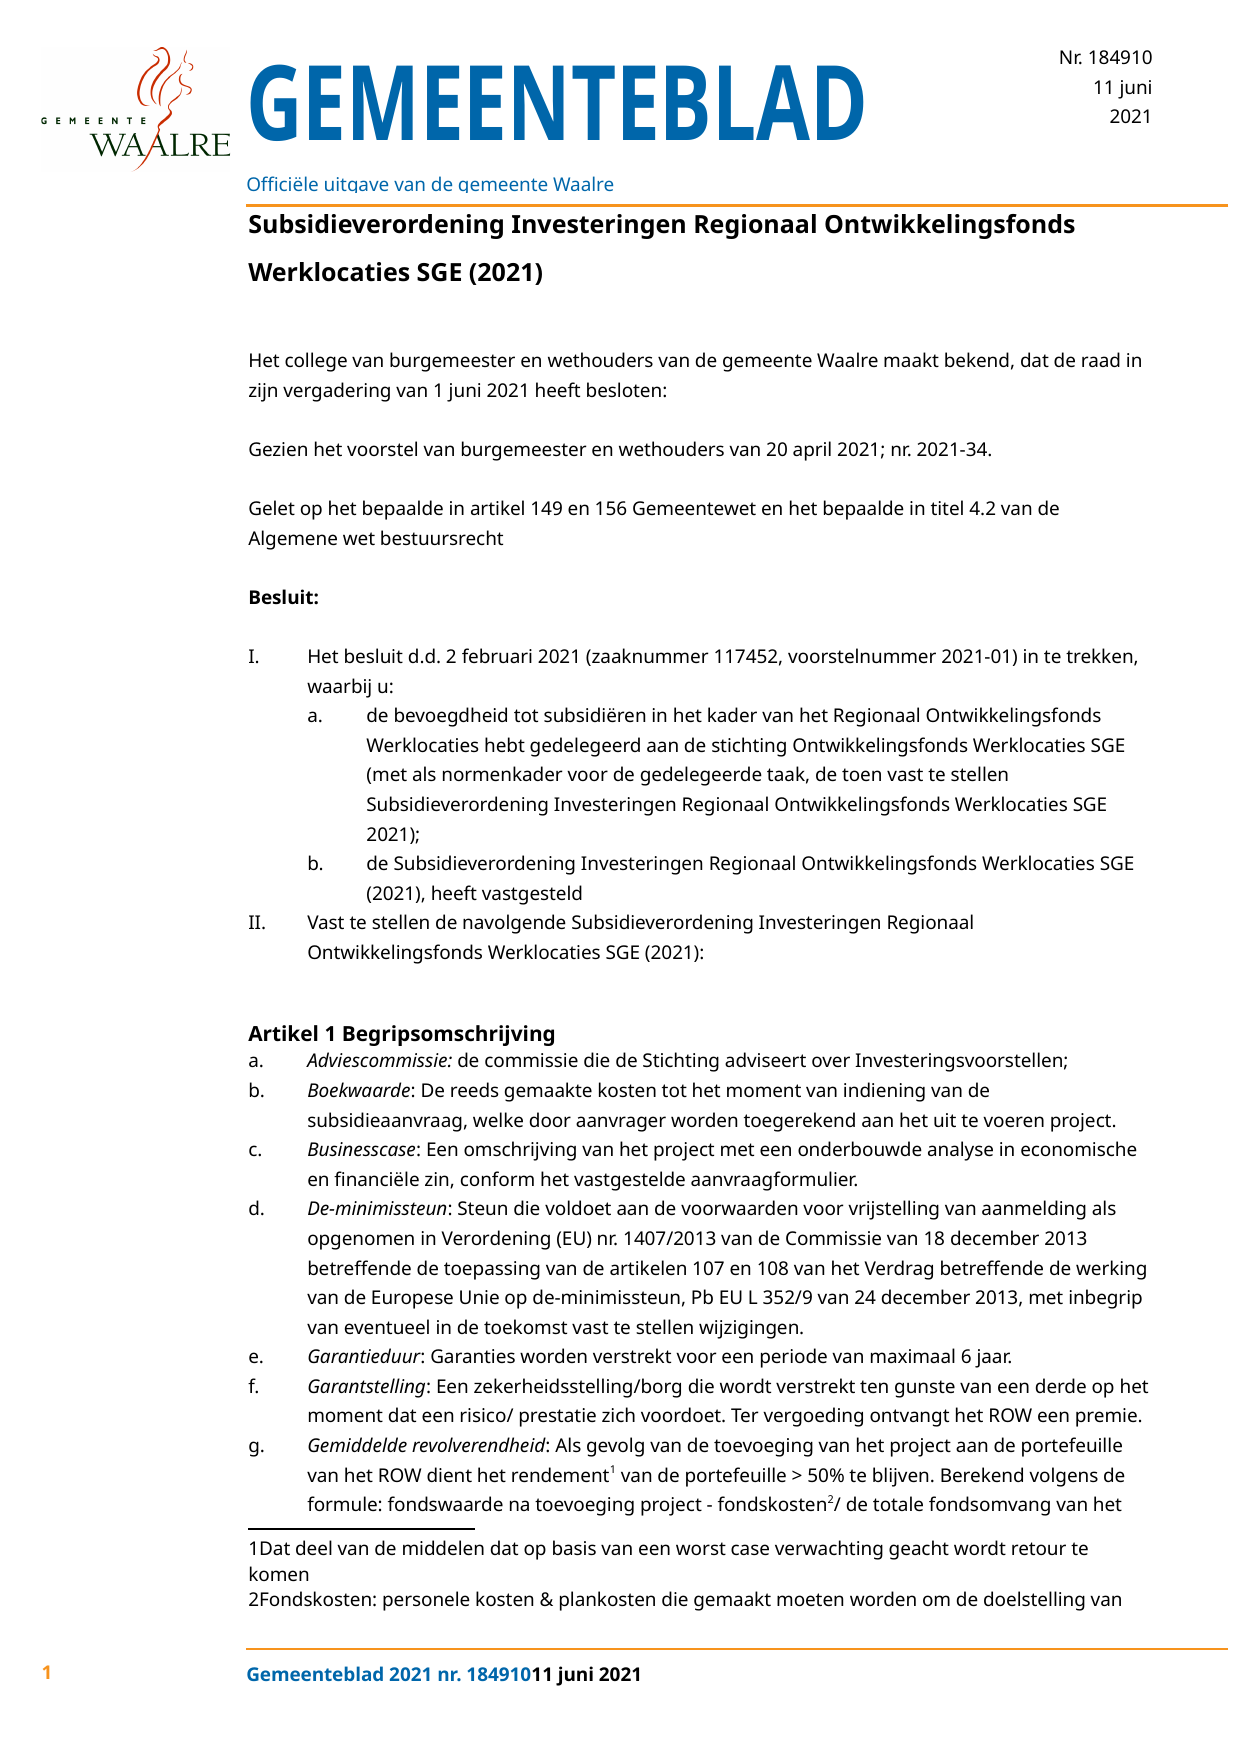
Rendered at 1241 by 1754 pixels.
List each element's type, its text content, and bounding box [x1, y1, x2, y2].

list Het besluit d.d. 2 februari 2021 (zaaknummer 117452, voorstelnummer 2021-01) in te trekken, waarbij u: [248, 643, 1152, 699]
text Besluit: [248, 584, 1152, 610]
text Het college van burgemeester en wethouders van de gemeente Waalre maakt bekend, dat de raad in zijn vergadering van 1 juni 2021 heeft besloten: [248, 347, 1152, 403]
text Artikel 1 Begripsomschrijving [248, 1019, 1152, 1048]
list Fondskosten: personele kosten & plankosten die gemaakt moeten worden om de doelstelling van [248, 1586, 1152, 1612]
list de bevoegdheid tot subsidiëren in het kader van het Regionaal Ontwikkelingsfonds Werklocaties hebt gedelegeerd aan de stichting Ontwikkelingsfonds Werklocaties SGE (met als normenkader voor de gedelegeerde taak, de toen vast te stellen Subsidieverordening Investeringen Regionaal Ontwikkelingsfonds Werklocaties SGE 2021); [307, 702, 1152, 847]
list Dat deel van de middelen dat op basis van een worst case verwachting geacht wordt retour te komen [248, 1535, 1152, 1586]
list Boekwaarde: De reeds gemaakte kosten tot het moment van indiening van de subsidieaanvraag, welke door aanvrager worden toegerekend aan het uit te voeren project. [248, 1077, 1152, 1132]
list Garantstelling: Een zekerheidsstelling/borg die wordt verstrekt ten gunste van een derde op het moment dat een risico/ prestatie zich voordoet. Ter vergoeding ontvangt het ROW een premie. [248, 1373, 1152, 1428]
list Adviescommissie: de commissie die de Stichting adviseert over Investeringsvoorstellen; [248, 1048, 1152, 1073]
text Subsidieverordening Investeringen Regionaal Ontwikkelingsfonds Werklocaties SGE (2021) [248, 207, 1152, 288]
list De-minimissteun: Steun die voldoet aan de voorwaarden voor vrijstelling van aanmelding als opgenomen in Verordening (EU) nr. 1407/2013 van de Commissie van 18 december 2013 betreffende de toepassing van de artikelen 107 en 108 van het Verdrag betreffende de werking van de Europese Unie op de-minimissteun, Pb EU L 352/9 van 24 december 2013, met inbegrip van eventueel in de toekomst vast te stellen wijzigingen. [248, 1196, 1152, 1339]
text Gelet op het bepaalde in artikel 149 en 156 Gemeentewet en het bepaalde in titel 4.2 van de Algemene wet bestuursrecht [248, 495, 1152, 551]
list Gemiddelde revolverendheid: Als gevolg van de toevoeging van het project aan de portefeuille van het ROW dient het rendement van de portefeuille > 50% te blijven. Berekend volgens de formule: fondswaarde na toevoeging project - fondskosten/ de totale fondsomvang van het [248, 1432, 1152, 1517]
text Gezien het voorstel van burgemeester en wethouders van 20 april 2021; nr. 2021-34. [248, 436, 1152, 462]
list Vast te stellen de navolgende Subsidieverordening Investeringen Regionaal Ontwikkelingsfonds Werklocaties SGE (2021): [248, 909, 1152, 965]
list de Subsidieverordening Investeringen Regionaal Ontwikkelingsfonds Werklocaties SGE (2021), heeft vastgesteld [307, 850, 1152, 906]
list Businesscase: Een omschrijving van het project met een onderbouwde analyse in economische en financiële zin, conform het vastgestelde aanvraagformulier. [248, 1136, 1152, 1192]
picture [41, 47, 231, 172]
list Garantieduur: Garanties worden verstrekt voor een periode van maximaal 6 jaar. [248, 1343, 1152, 1369]
